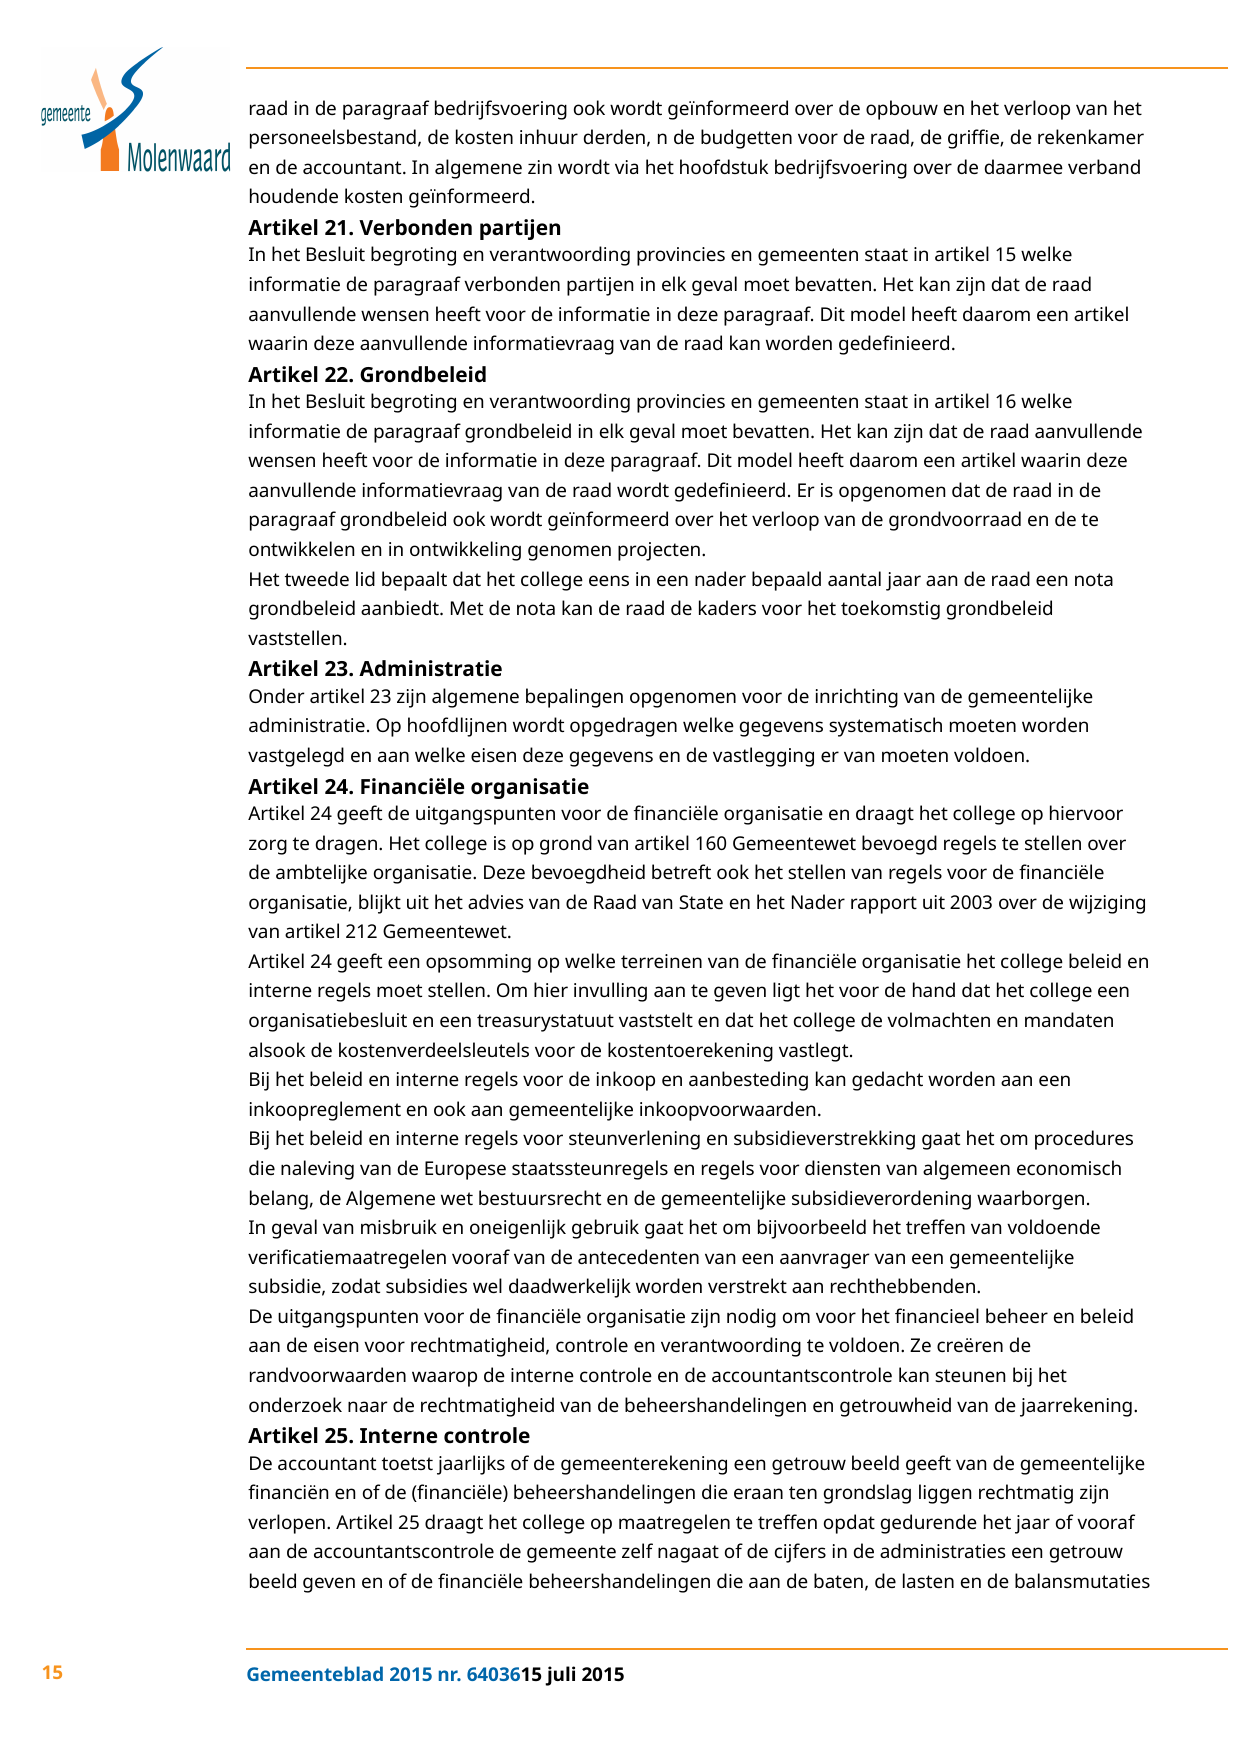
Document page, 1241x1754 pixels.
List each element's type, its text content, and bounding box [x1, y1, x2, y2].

text Artikel 23. Administratie [248, 654, 1152, 683]
picture [41, 47, 231, 172]
text Artikel 22. Grondbeleid [248, 360, 1152, 388]
text In geval van misbruik en oneigenlijk gebruik gaat het om bijvoorbeeld het treffen van voldoende verificatiemaatregelen vooraf van de antecedenten van een aanvrager van een gemeentelijke subsidie, zodat subsidies wel daadwerkelijk worden verstrekt aan rechthebbenden. [248, 1214, 1152, 1299]
text De accountant toetst jaarlijks of de gemeenterekening een getrouw beeld geeft van de gemeentelijke financiën en of de (financiële) beheershandelingen die eraan ten grondslag liggen rechtmatig zijn verlopen. Artikel 25 draagt het college op maatregelen te treffen opdat gedurende het jaar of vooraf aan de accountantscontrole de gemeente zelf nagaat of de cijfers in de administraties een getrouw beeld geven en of de financiële beheershandelingen die aan de baten, de lasten en de balansmutaties [248, 1450, 1152, 1594]
text raad in de paragraaf bedrijfsvoering ook wordt geïnformeerd over de opbouw en het verloop van het personeelsbestand, de kosten inhuur derden, n de budgetten voor de raad, de griffie, de rekenkamer en de accountant. In algemene zin wordt via het hoofdstuk bedrijfsvoering over de daarmee verband houdende kosten geïnformeerd. [248, 95, 1152, 209]
text In het Besluit begroting en verantwoording provincies en gemeenten staat in artikel 16 welke informatie de paragraaf grondbeleid in elk geval moet bevatten. Het kan zijn dat de raad aanvullende wensen heeft voor de informatie in deze paragraaf. Dit model heeft daarom een artikel waarin deze aanvullende informatievraag van de raad wordt gedefinieerd. Er is opgenomen dat de raad in de paragraaf grondbeleid ook wordt geïnformeerd over het verloop van de grondvoorraad en de te ontwikkelen en in ontwikkeling genomen projecten. [248, 388, 1152, 562]
text Bij het beleid en interne regels voor steunverlening en subsidieverstrekking gaat het om procedures die naleving van de Europese staatssteunregels en regels voor diensten van algemeen economisch belang, de Algemene wet bestuursrecht en de gemeentelijke subsidieverordening waarborgen. [248, 1126, 1152, 1211]
text Artikel 24 geeft de uitgangspunten voor de financiële organisatie en draagt het college op hiervoor zorg te dragen. Het college is op grond van artikel 160 Gemeentewet bevoegd regels te stellen over de ambtelijke organisatie. Deze bevoegdheid betreft ook het stellen van regels voor de financiële organisatie, blijkt uit het advies van de Raad van State en het Nader rapport uit 2003 over de wijziging van artikel 212 Gemeentewet. [248, 800, 1152, 944]
text De uitgangspunten voor de financiële organisatie zijn nodig om voor het financieel beheer en beleid aan de eisen voor rechtmatigheid, controle en verantwoording te voldoen. Ze creëren de randvoorwaarden waarop de interne controle en de accountantscontrole kan steunen bij het onderzoek naar de rechtmatigheid van de beheershandelingen en getrouwheid van de jaarrekening. [248, 1303, 1152, 1418]
text In het Besluit begroting en verantwoording provincies en gemeenten staat in artikel 15 welke informatie de paragraaf verbonden partijen in elk geval moet bevatten. Het kan zijn dat de raad aanvullende wensen heeft voor de informatie in deze paragraaf. Dit model heeft daarom een artikel waarin deze aanvullende informatievraag van de raad kan worden gedefinieerd. [248, 242, 1152, 356]
text Artikel 21. Verbonden partijen [248, 213, 1152, 242]
text Artikel 24. Financiële organisatie [248, 772, 1152, 800]
text Het tweede lid bepaalt dat het college eens in een nader bepaald aantal jaar aan de raad een nota grondbeleid aanbiedt. Met de nota kan de raad de kaders voor het toekomstig grondbeleid vaststellen. [248, 566, 1152, 651]
text Bij het beleid en interne regels voor de inkoop en aanbesteding kan gedacht worden aan een inkoopreglement en ook aan gemeentelijke inkoopvoorwaarden. [248, 1066, 1152, 1122]
text Onder artikel 23 zijn algemene bepalingen opgenomen voor de inrichting van de gemeentelijke administratie. Op hoofdlijnen wordt opgedragen welke gegevens systematisch moeten worden vastgelegd en aan welke eisen deze gegevens en de vastlegging er van moeten voldoen. [248, 683, 1152, 768]
text Artikel 24 geeft een opsomming op welke terreinen van de financiële organisatie het college beleid en interne regels moet stellen. Om hier invulling aan te geven ligt het voor de hand dat het college een organisatiebesluit en een treasurystatuut vaststelt en dat het college de volmachten en mandaten alsook de kostenverdeelsleutels voor de kostentoerekening vastlegt. [248, 948, 1152, 1063]
text Artikel 25. Interne controle [248, 1421, 1152, 1450]
